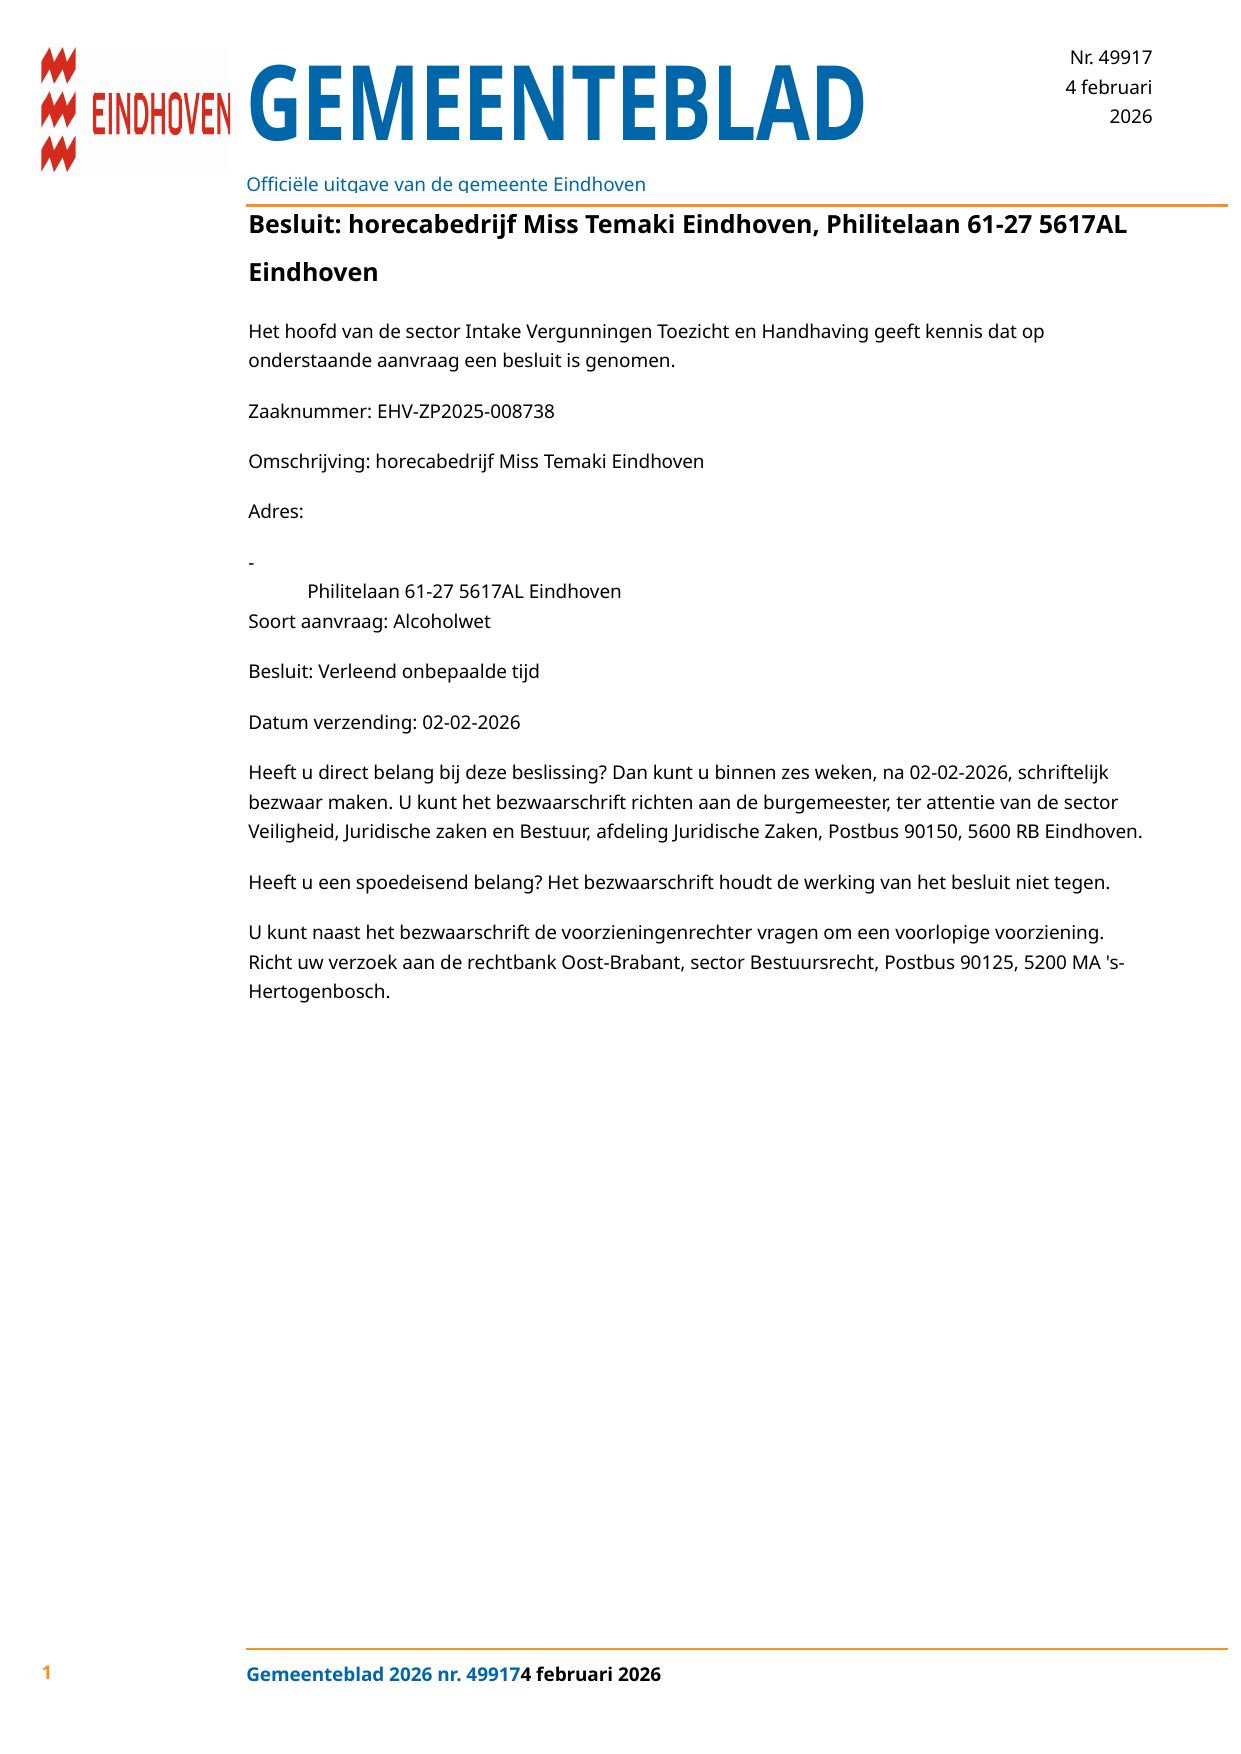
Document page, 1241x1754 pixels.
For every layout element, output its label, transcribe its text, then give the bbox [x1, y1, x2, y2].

text Soort aanvraag: Alcoholwet [248, 608, 1152, 634]
text Datum verzending: 02-02-2026 [248, 709, 1152, 735]
text Besluit: Verleend onbepaalde tijd [248, 659, 1152, 684]
text U kunt naast het bezwaarschrift de voorzieningenrechter vragen om een voorlopige voorziening. Richt uw verzoek aan de rechtbank Oost-Brabant, sector Bestuursrecht, Postbus 90125, 5200 MA 's-Hertogenbosch. [248, 919, 1152, 1004]
text Heeft u direct belang bij deze beslissing? Dan kunt u binnen zes weken, na 02-02-2026, schriftelijk bezwaar maken. U kunt het bezwaarschrift richten aan de burgemeester, ter attentie van de sector Veiligheid, Juridische zaken en Bestuur, afdeling Juridische Zaken, Postbus 90150, 5600 RB Eindhoven. [248, 759, 1152, 844]
list Philitelaan 61-27 5617AL Eindhoven [248, 579, 1152, 604]
text Het hoofd van de sector Intake Vergunningen Toezicht en Handhaving geeft kennis dat op onderstaande aanvraag een besluit is genomen. [248, 318, 1152, 373]
text Zaaknummer: EHV-ZP2025-008738 [248, 398, 1152, 424]
picture [41, 47, 231, 172]
text Omschrijving: horecabedrijf Miss Temaki Eindhoven [248, 448, 1152, 474]
text Besluit: horecabedrijf Miss Temaki Eindhoven, Philitelaan 61-27 5617AL Eindhoven [248, 207, 1152, 288]
text Adres: [248, 499, 1152, 524]
text Heeft u een spoedeisend belang? Het bezwaarschrift houdt de werking van het besluit niet tegen. [248, 869, 1152, 895]
